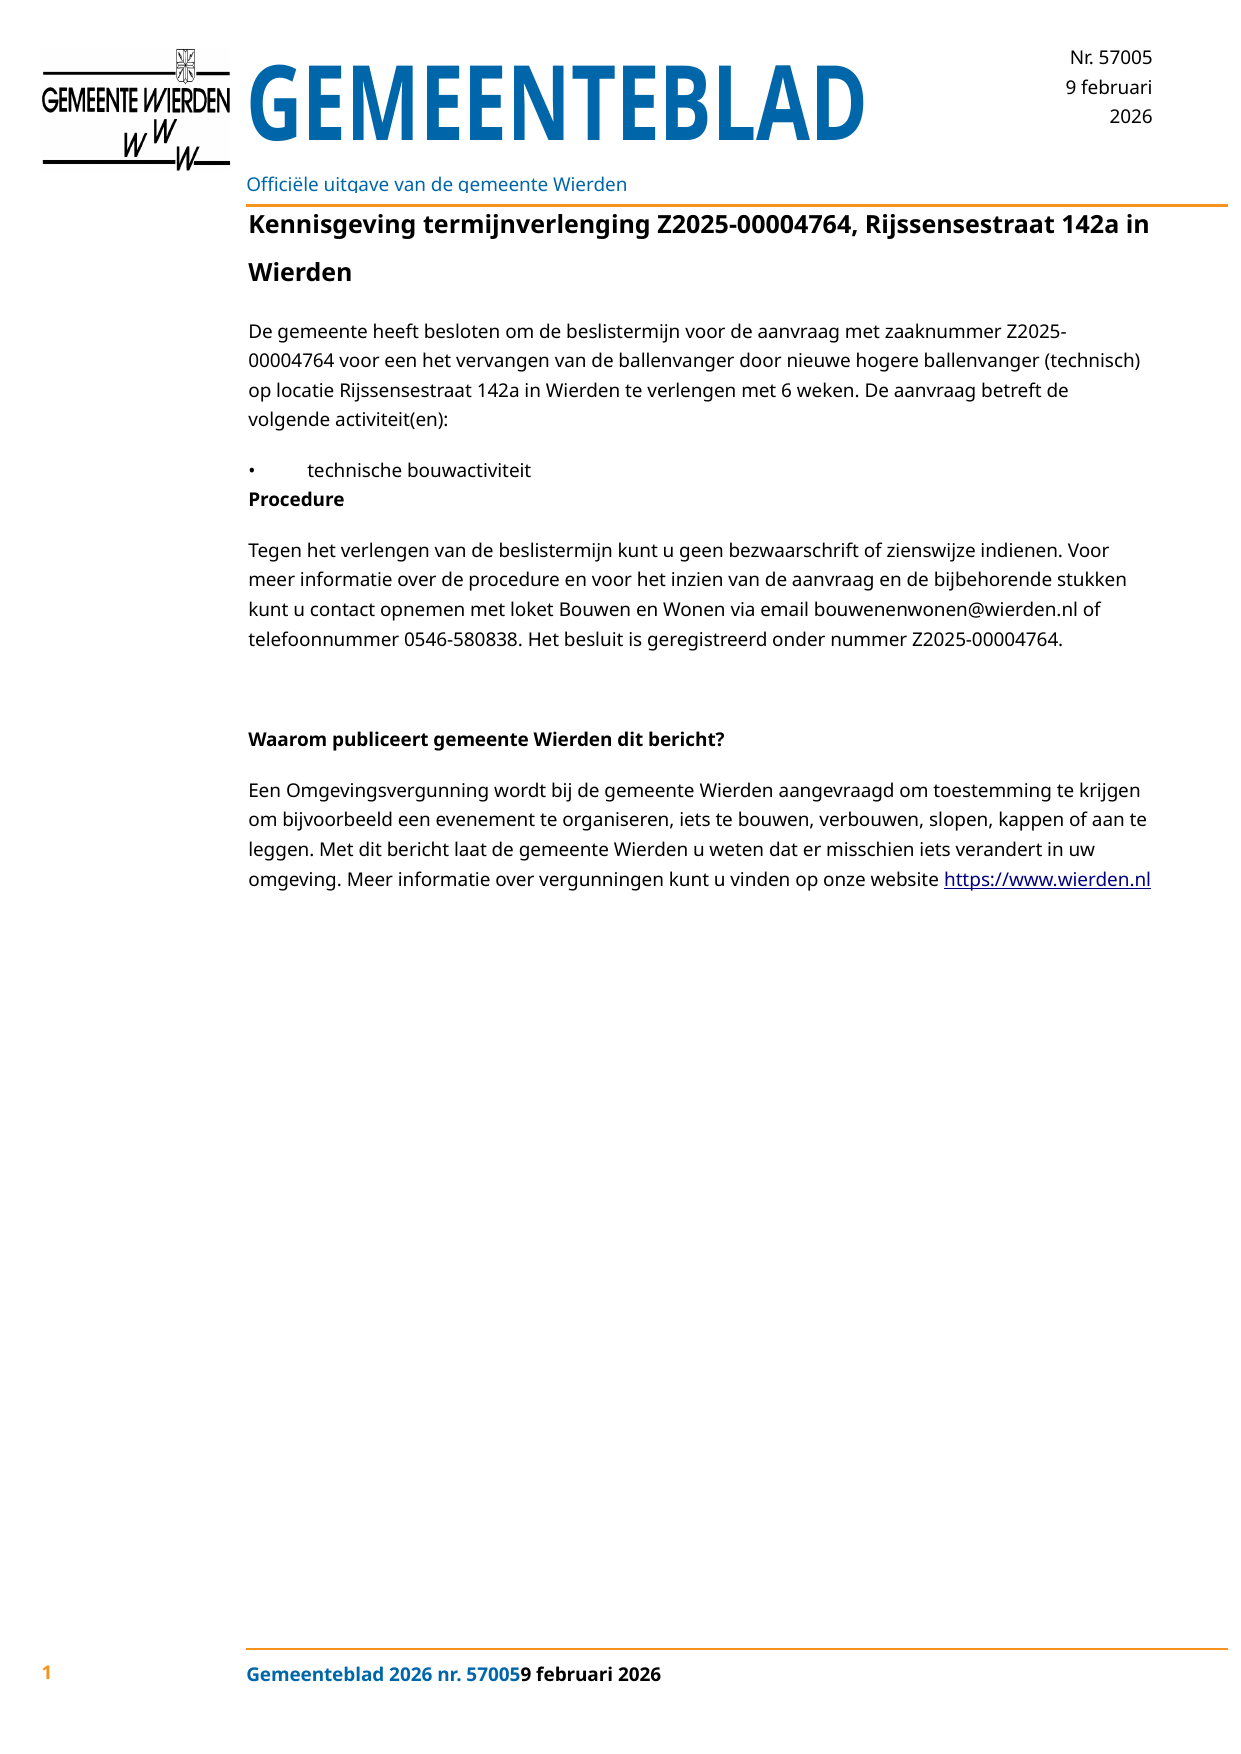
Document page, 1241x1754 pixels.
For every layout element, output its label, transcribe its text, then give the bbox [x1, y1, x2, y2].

text De gemeente heeft besloten om de beslistermijn voor de aanvraag met zaaknummer Z2025-00004764 voor een het vervangen van de ballenvanger door nieuwe hogere ballenvanger (technisch) op locatie Rijssensestraat 142a in Wierden te verlengen met 6 weken. De aanvraag betreft de volgende activiteit(en): [248, 318, 1152, 432]
text Kennisgeving termijnverlenging Z2025-00004764, Rijssensestraat 142a in Wierden [248, 207, 1152, 288]
text Een Omgevingsvergunning wordt bij de gemeente Wierden aangevraagd om toestemming te krijgen om bijvoorbeeld een evenement te organiseren, iets te bouwen, verbouwen, slopen, kappen of aan te leggen. Met dit bericht laat de gemeente Wierden u weten dat er misschien iets verandert in uw omgeving. Meer informatie over vergunningen kunt u vinden op onze website https://www.wierden.nl [248, 777, 1152, 892]
list technische bouwactiviteit [248, 457, 1152, 483]
text Tegen het verlengen van de beslistermijn kunt u geen bezwaarschrift of zienswijze indienen. Voor meer informatie over de procedure en voor het inzien van de aanvraag en de bijbehorende stukken kunt u contact opnemen met loket Bouwen en Wonen via email bouwenenwonen@wierden.nl of telefoonnummer 0546-580838. Het besluit is geregistreerd onder nummer Z2025-00004764. [248, 537, 1152, 652]
text Procedure [248, 487, 1152, 512]
picture [41, 47, 231, 172]
text Waarom publiceert gemeente Wierden dit bericht? [248, 727, 1152, 752]
